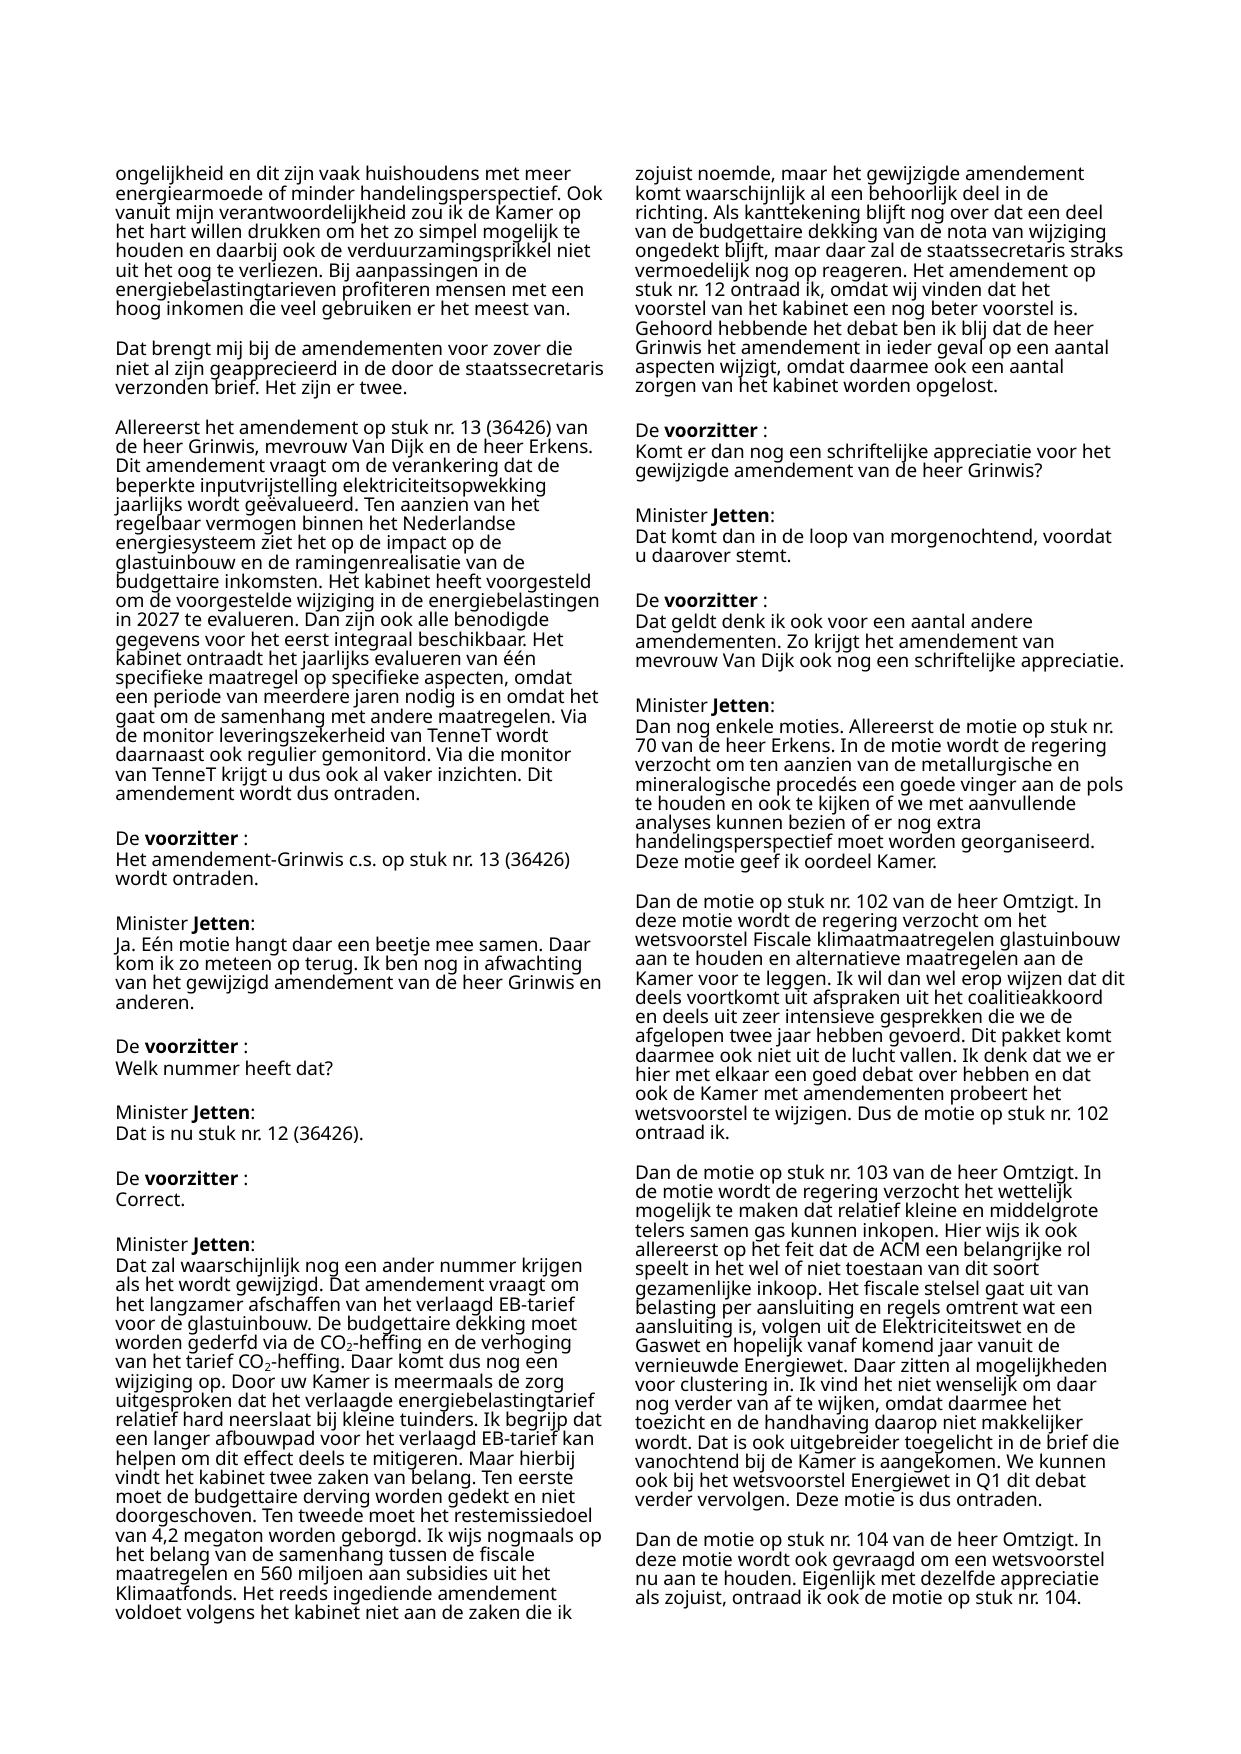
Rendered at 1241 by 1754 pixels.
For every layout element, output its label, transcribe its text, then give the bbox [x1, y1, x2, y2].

text Minister Jetten: [115, 1099, 605, 1125]
text Dan nog enkele moties. Allereerst de motie op stuk nr. 70 van de heer Erkens. In de motie wordt de regering verzocht om ten aanzien van de metallurgische en mineralogische procedés een goede vinger aan de pols te houden en ook te kijken of we met aanvullende analyses kunnen bezien of er nog extra handelingsperspectief moet worden georganiseerd. Deze motie geef ik oordeel Kamer. [635, 718, 1125, 872]
text Minister Jetten: [635, 502, 1125, 528]
text De voorzitter : [115, 1034, 605, 1059]
text Welk nummer heeft dat? [115, 1059, 605, 1079]
text Dat brengt mij bij de amendementen voor zover die niet al zijn geapprecieerd in de door de staatssecretaris verzonden brief. Het zijn er twee. [115, 340, 605, 398]
text Dan de motie op stuk nr. 103 van de heer Omtzigt. In de motie wordt de regering verzocht het wettelijk mogelijk te maken dat relatief kleine en middelgrote telers samen gas kunnen inkopen. Hier wijs ik ook allereerst op het feit dat de ACM een belangrijke rol speelt in het wel of niet toestaan van dit soort gezamenlijke inkoop. Het fiscale stelsel gaat uit van belasting per aansluiting en regels omtrent wat een aansluiting is, volgen uit de Elektriciteitswet en de Gaswet en hopelijk vanaf komend jaar vanuit de vernieuwde Energiewet. Daar zitten al mogelijkheden voor clustering in. Ik vind het niet wenselijk om daar nog verder van af te wijken, omdat daarmee het toezicht en de handhaving daarop niet makkelijker wordt. Dat is ook uitgebreider toegelicht in de brief die vanochtend bij de Kamer is aangekomen. We kunnen ook bij het wetsvoorstel Energiewet in Q1 dit debat verder vervolgen. Deze motie is dus ontraden. [635, 1164, 1125, 1511]
text Dat komt dan in de loop van morgenochtend, voordat u daarover stemt. [635, 528, 1125, 567]
text Dat is nu stuk nr. 12 (36426). [115, 1125, 605, 1144]
text Dat geldt denk ik ook voor een aantal andere amendementen. Zo krijgt het amendement van mevrouw Van Dijk ook nog een schriftelijke appreciatie. [635, 613, 1125, 671]
text Minister Jetten: [115, 910, 605, 936]
text Dan de motie op stuk nr. 104 van de heer Omtzigt. In deze motie wordt ook gevraagd om een wetsvoorstel nu aan te houden. Eigenlijk met dezelfde appreciatie als zojuist, ontraad ik ook de motie op stuk nr. 104. [635, 1531, 1125, 1608]
text De voorzitter : [635, 588, 1125, 613]
text Minister Jetten: [635, 692, 1125, 718]
text De voorzitter : [115, 825, 605, 851]
text De voorzitter : [635, 417, 1125, 443]
text Dat zal waarschijnlijk nog een ander nummer krijgen als het wordt gewijzigd. Dat amendement vraagt om het langzamer afschaffen van het verlaagd EB-tarief voor de glastuinbouw. De budgettaire dekking moet worden gederfd via de CO2-heffing en de verhoging van het tarief CO2-heffing. Daar komt dus nog een wijziging op. Door uw Kamer is meermaals de zorg uitgesproken dat het verlaagde energiebelastingtarief relatief hard neerslaat bij kleine tuinders. Ik begrijp dat een langer afbouwpad voor het verlaagd EB-tarief kan helpen om dit effect deels te mitigeren. Maar hierbij vindt het kabinet twee zaken van belang. Ten eerste moet de budgettaire derving worden gedekt en niet doorgeschoven. Ten tweede moet het restemissiedoel van 4,2 megaton worden geborgd. Ik wijs nogmaals op het belang van de samenhang tussen de fiscale maatregelen en 560 miljoen aan subsidies uit het Klimaatfonds. Het reeds ingediende amendement voldoet volgens het kabinet niet aan de zaken die ik [115, 1257, 605, 1623]
text ongelijkheid en dit zijn vaak huishoudens met meer energiearmoede of minder handelingsperspectief. Ook vanuit mijn verantwoordelijkheid zou ik de Kamer op het hart willen drukken om het zo simpel mogelijk te houden en daarbij ook de verduurzamingsprikkel niet uit het oog te verliezen. Bij aanpassingen in de energiebelastingtarieven profiteren mensen met een hoog inkomen die veel gebruiken er het meest van. [115, 165, 605, 319]
text Dan de motie op stuk nr. 102 van de heer Omtzigt. In deze motie wordt de regering verzocht om het wetsvoorstel Fiscale klimaatmaatregelen glastuinbouw aan te houden en alternatieve maatregelen aan de Kamer voor te leggen. Ik wil dan wel erop wijzen dat dit deels voortkomt uit afspraken uit het coalitieakkoord en deels uit zeer intensieve gesprekken die we de afgelopen twee jaar hebben gevoerd. Dit pakket komt daarmee ook niet uit de lucht vallen. Ik denk dat we er hier met elkaar een goed debat over hebben en dat ook de Kamer met amendementen probeert het wetsvoorstel te wijzigen. Dus de motie op stuk nr. 102 ontraad ik. [635, 893, 1125, 1143]
text Ja. Eén motie hangt daar een beetje mee samen. Daar kom ik zo meteen op terug. Ik ben nog in afwachting van het gewijzigd amendement van de heer Grinwis en anderen. [115, 936, 605, 1013]
text Correct. [115, 1191, 605, 1210]
text Minister Jetten: [115, 1231, 605, 1257]
text De voorzitter : [115, 1165, 605, 1191]
text Allereerst het amendement op stuk nr. 13 (36426) van de heer Grinwis, mevrouw Van Dijk en de heer Erkens. Dit amendement vraagt om de verankering dat de beperkte inputvrijstelling elektriciteitsopwekking jaarlijks wordt geëvalueerd. Ten aanzien van het regelbaar vermogen binnen het Nederlandse energiesysteem ziet het op de impact op de glastuinbouw en de ramingenrealisatie van de budgettaire inkomsten. Het kabinet heeft voorgesteld om de voorgestelde wijziging in de energiebelastingen in 2027 te evalueren. Dan zijn ook alle benodigde gegevens voor het eerst integraal beschikbaar. Het kabinet ontraadt het jaarlijks evalueren van één specifieke maatregel op specifieke aspecten, omdat een periode van meerdere jaren nodig is en omdat het gaat om de samenhang met andere maatregelen. Via de monitor leveringszekerheid van TenneT wordt daarnaast ook regulier gemonitord. Via die monitor van TenneT krijgt u dus ook al vaker inzichten. Dit amendement wordt dus ontraden. [115, 419, 605, 804]
text Komt er dan nog een schriftelijke appreciatie voor het gewijzigde amendement van de heer Grinwis? [635, 443, 1125, 482]
text zojuist noemde, maar het gewijzigde amendement komt waarschijnlijk al een behoorlijk deel in de richting. Als kanttekening blijft nog over dat een deel van de budgettaire dekking van de nota van wijziging ongedekt blijft, maar daar zal de staatssecretaris straks vermoedelijk nog op reageren. Het amendement op stuk nr. 12 ontraad ik, omdat wij vinden dat het voorstel van het kabinet een nog beter voorstel is. Gehoord hebbende het debat ben ik blij dat de heer Grinwis het amendement in ieder geval op een aantal aspecten wijzigt, omdat daarmee ook een aantal zorgen van het kabinet worden opgelost. [635, 165, 1125, 397]
text Het amendement-Grinwis c.s. op stuk nr. 13 (36426) wordt ontraden. [115, 851, 605, 889]
